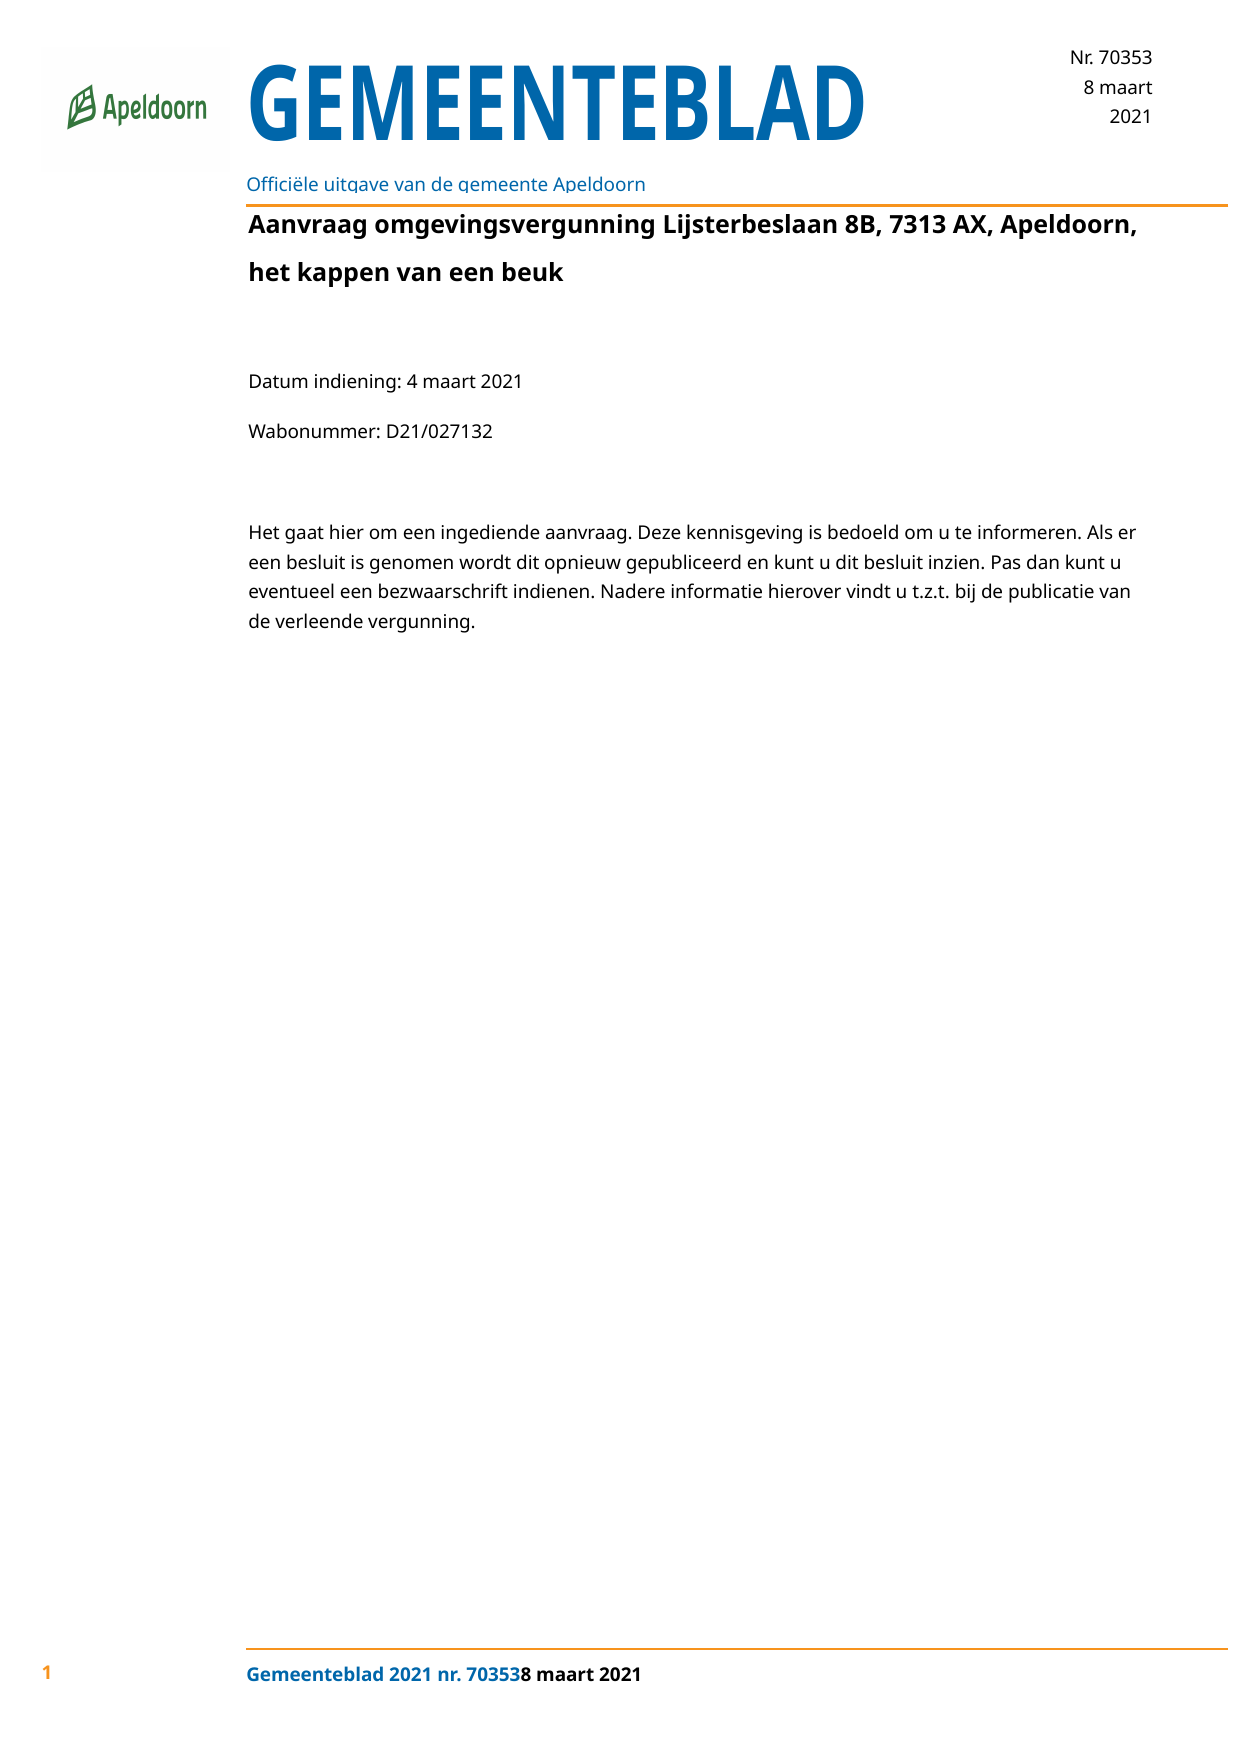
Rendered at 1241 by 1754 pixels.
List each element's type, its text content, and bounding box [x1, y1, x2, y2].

text Wabonummer: D21/027132 [248, 419, 1152, 444]
text Aanvraag omgevingsvergunning Lijsterbeslaan 8B, 7313 AX, Apeldoorn, het kappen van een beuk [248, 207, 1152, 288]
picture [41, 47, 231, 172]
text Datum indiening: 4 maart 2021 [248, 368, 1152, 394]
text Het gaat hier om een ingediende aanvraag. Deze kennisgeving is bedoeld om u te informeren. Als er een besluit is genomen wordt dit opnieuw gepubliceerd en kunt u dit besluit inzien. Pas dan kunt u eventueel een bezwaarschrift indienen. Nadere informatie hierover vindt u t.z.t. bij de publicatie van de verleende vergunning. [248, 519, 1152, 634]
